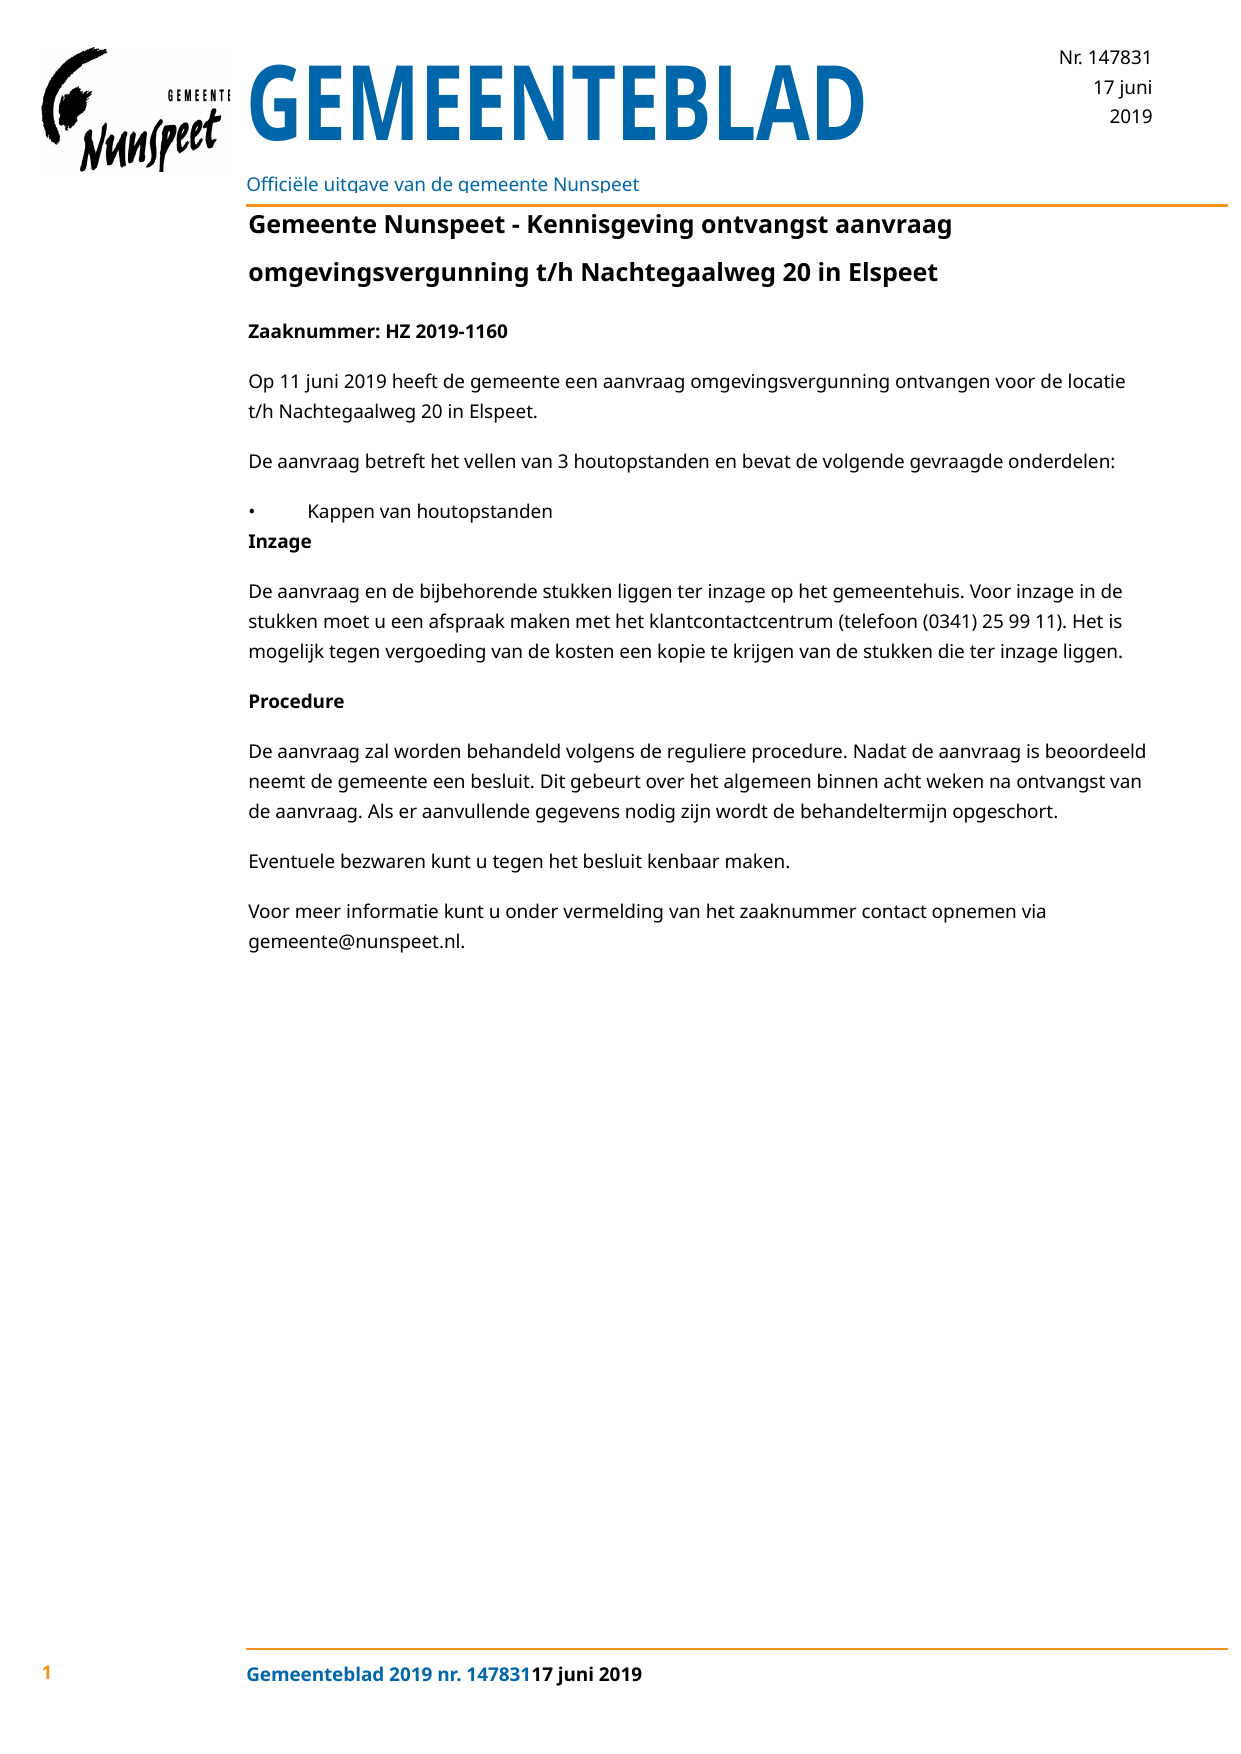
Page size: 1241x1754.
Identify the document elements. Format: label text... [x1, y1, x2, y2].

text Inzage [248, 528, 1152, 554]
text De aanvraag en de bijbehorende stukken liggen ter inzage op het gemeentehuis. Voor inzage in de stukken moet u een afspraak maken met het klantcontactcentrum (telefoon (0341) 25 99 11). Het is mogelijk tegen vergoeding van de kosten een kopie te krijgen van de stukken die ter inzage liggen. [248, 579, 1152, 664]
text Eventuele bezwaren kunt u tegen het besluit kenbaar maken. [248, 848, 1152, 874]
text Zaaknummer: HZ 2019-1160 [248, 318, 1152, 344]
list Kappen van houtopstanden [248, 499, 1152, 524]
text Op 11 juni 2019 heeft de gemeente een aanvraag omgevingsvergunning ontvangen voor de locatie t/h Nachtegaalweg 20 in Elspeet. [248, 368, 1152, 424]
text Procedure [248, 688, 1152, 714]
text De aanvraag zal worden behandeld volgens de reguliere procedure. Nadat de aanvraag is beoordeeld neemt de gemeente een besluit. Dit gebeurt over het algemeen binnen acht weken na ontvangst van de aanvraag. Als er aanvullende gegevens nodig zijn wordt de behandeltermijn opgeschort. [248, 739, 1152, 824]
text Gemeente Nunspeet - Kennisgeving ontvangst aanvraag omgevingsvergunning t/h Nachtegaalweg 20 in Elspeet [248, 207, 1152, 288]
text Voor meer informatie kunt u onder vermelding van het zaaknummer contact opnemen via gemeente@nunspeet.nl. [248, 899, 1152, 954]
text De aanvraag betreft het vellen van 3 houtopstanden en bevat de volgende gevraagde onderdelen: [248, 448, 1152, 474]
picture [41, 47, 231, 172]
